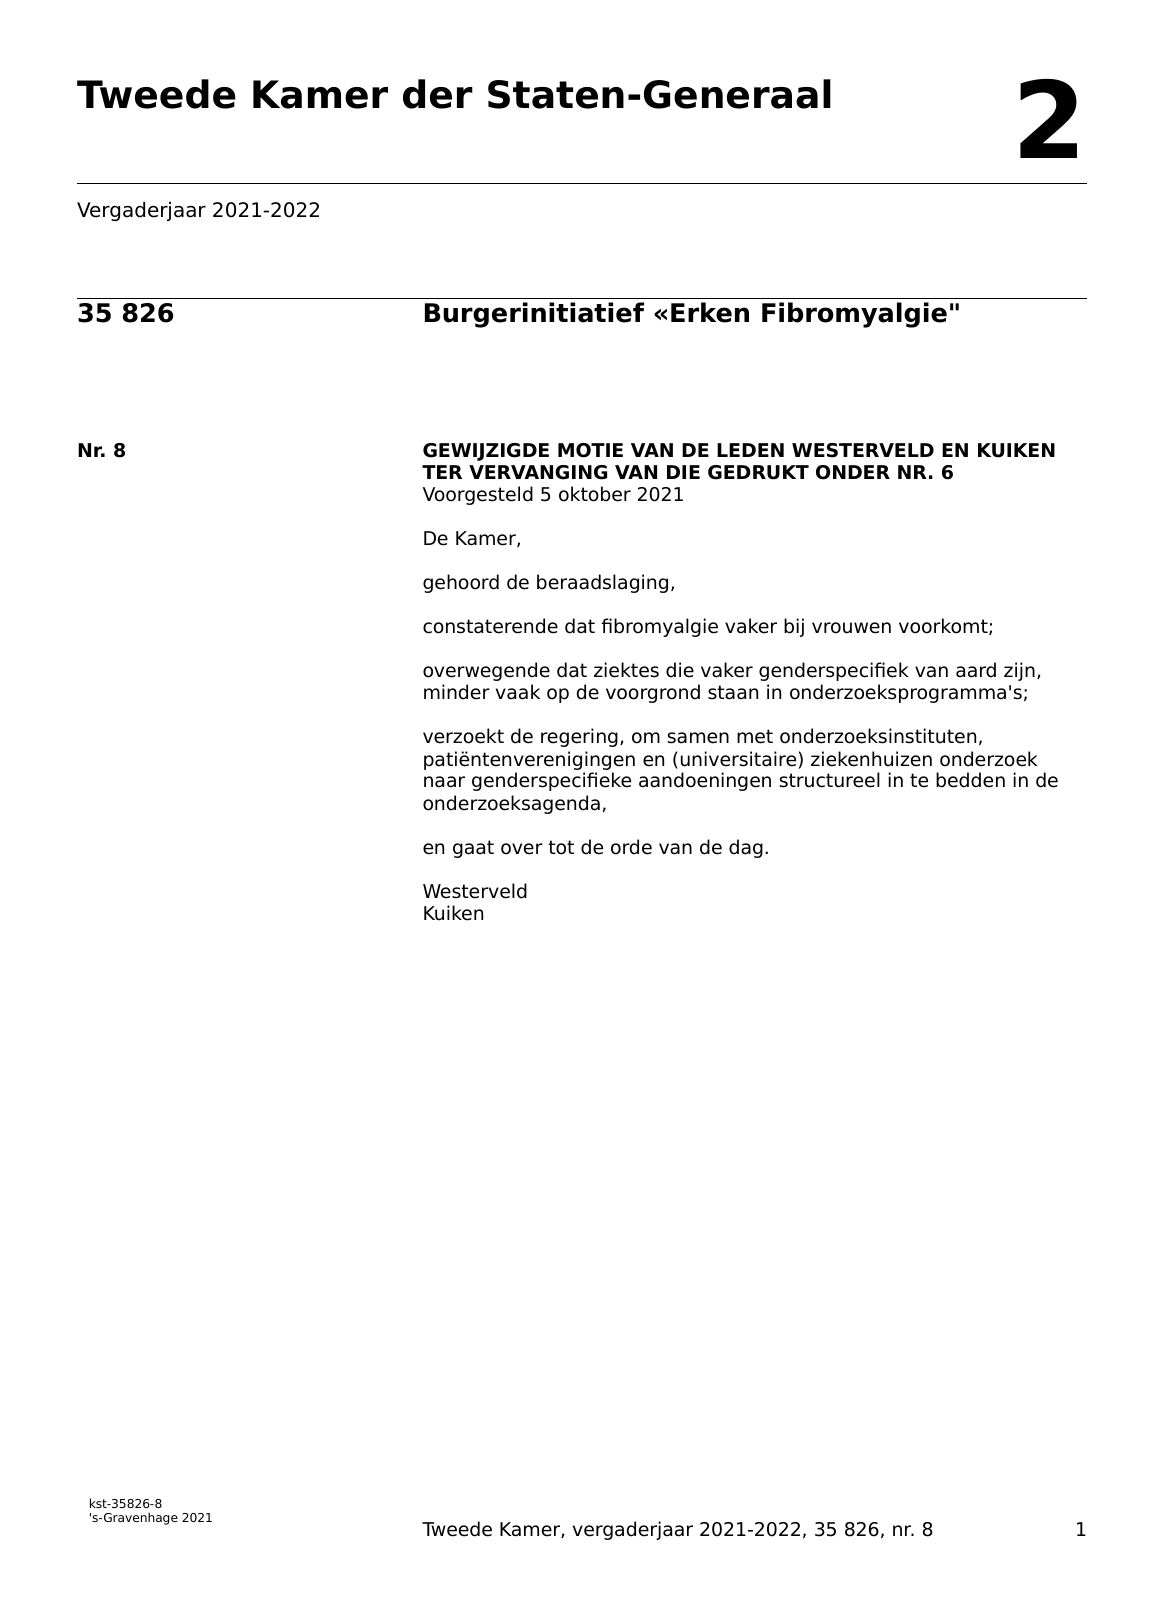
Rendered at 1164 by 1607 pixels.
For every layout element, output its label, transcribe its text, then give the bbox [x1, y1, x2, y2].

table_cell Vergaderjaar 2021-2022 [77, 184, 1087, 298]
text gehoord de beraadslaging, [422, 572, 1087, 594]
text 's-Gravenhage 2021 [88, 1511, 323, 1525]
text verzoekt de regering, om samen met onderzoeksinstituten, patiëntenverenigingen en (universitaire) ziekenhuizen onderzoek naar genderspecifieke aandoeningen structureel in te bedden in de onderzoeksagenda, [422, 726, 1087, 814]
text en gaat over tot de orde van de dag. [422, 837, 1087, 858]
table_header 2 [886, 59, 1087, 183]
text kst-35826-8 [88, 1497, 323, 1511]
text Voorgesteld 5 oktober 2021 [422, 484, 1087, 506]
text Kuiken [422, 903, 1087, 925]
text overwegende dat ziektes die vaker genderspecifiek van aard zijn, minder vaak op de voorgrond staan in onderzoeksprogramma's; [422, 660, 1087, 704]
subtitle Nr. 8 GEWIJZIGDE MOTIE VAN DE LEDEN WESTERVELD EN KUIKEN TER VERVANGING VAN DIE GEDRUKT ONDER NR. 6 [77, 440, 1087, 484]
subtitle 35 826 Burgerinitiatief «Erken Fibromyalgie" [77, 299, 1087, 329]
text Westerveld [422, 881, 1087, 903]
text constaterende dat fibromyalgie vaker bij vrouwen voorkomt; [422, 616, 1087, 638]
table_header Tweede Kamer der Staten-Generaal [77, 59, 886, 183]
text De Kamer, [422, 528, 1087, 550]
